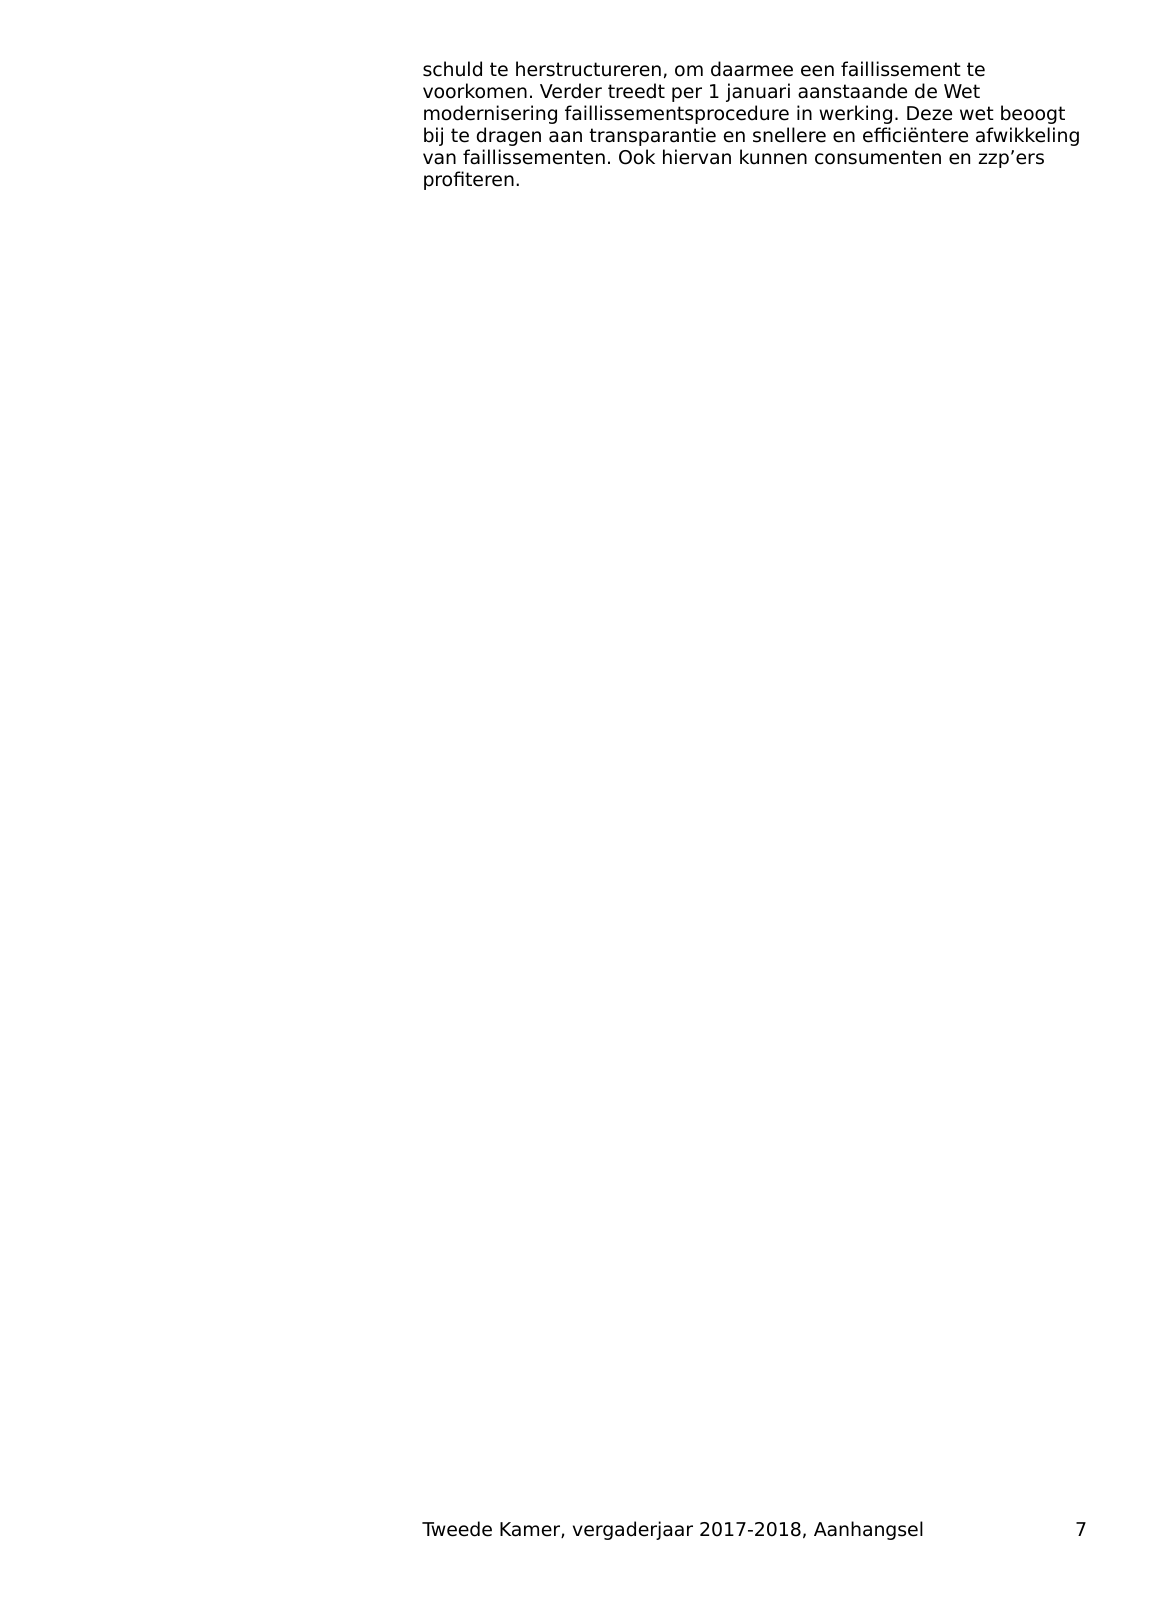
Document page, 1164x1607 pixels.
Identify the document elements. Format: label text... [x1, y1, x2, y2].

text schuld te herstructureren, om daarmee een faillissement te voorkomen. Verder treedt per 1 januari aanstaande de Wet modernisering faillissementsprocedure in werking. Deze wet beoogt bij te dragen aan transparantie en snellere en efficiëntere afwikkeling van faillissementen. Ook hiervan kunnen consumenten en zzp’ers profiteren. [422, 59, 1087, 191]
